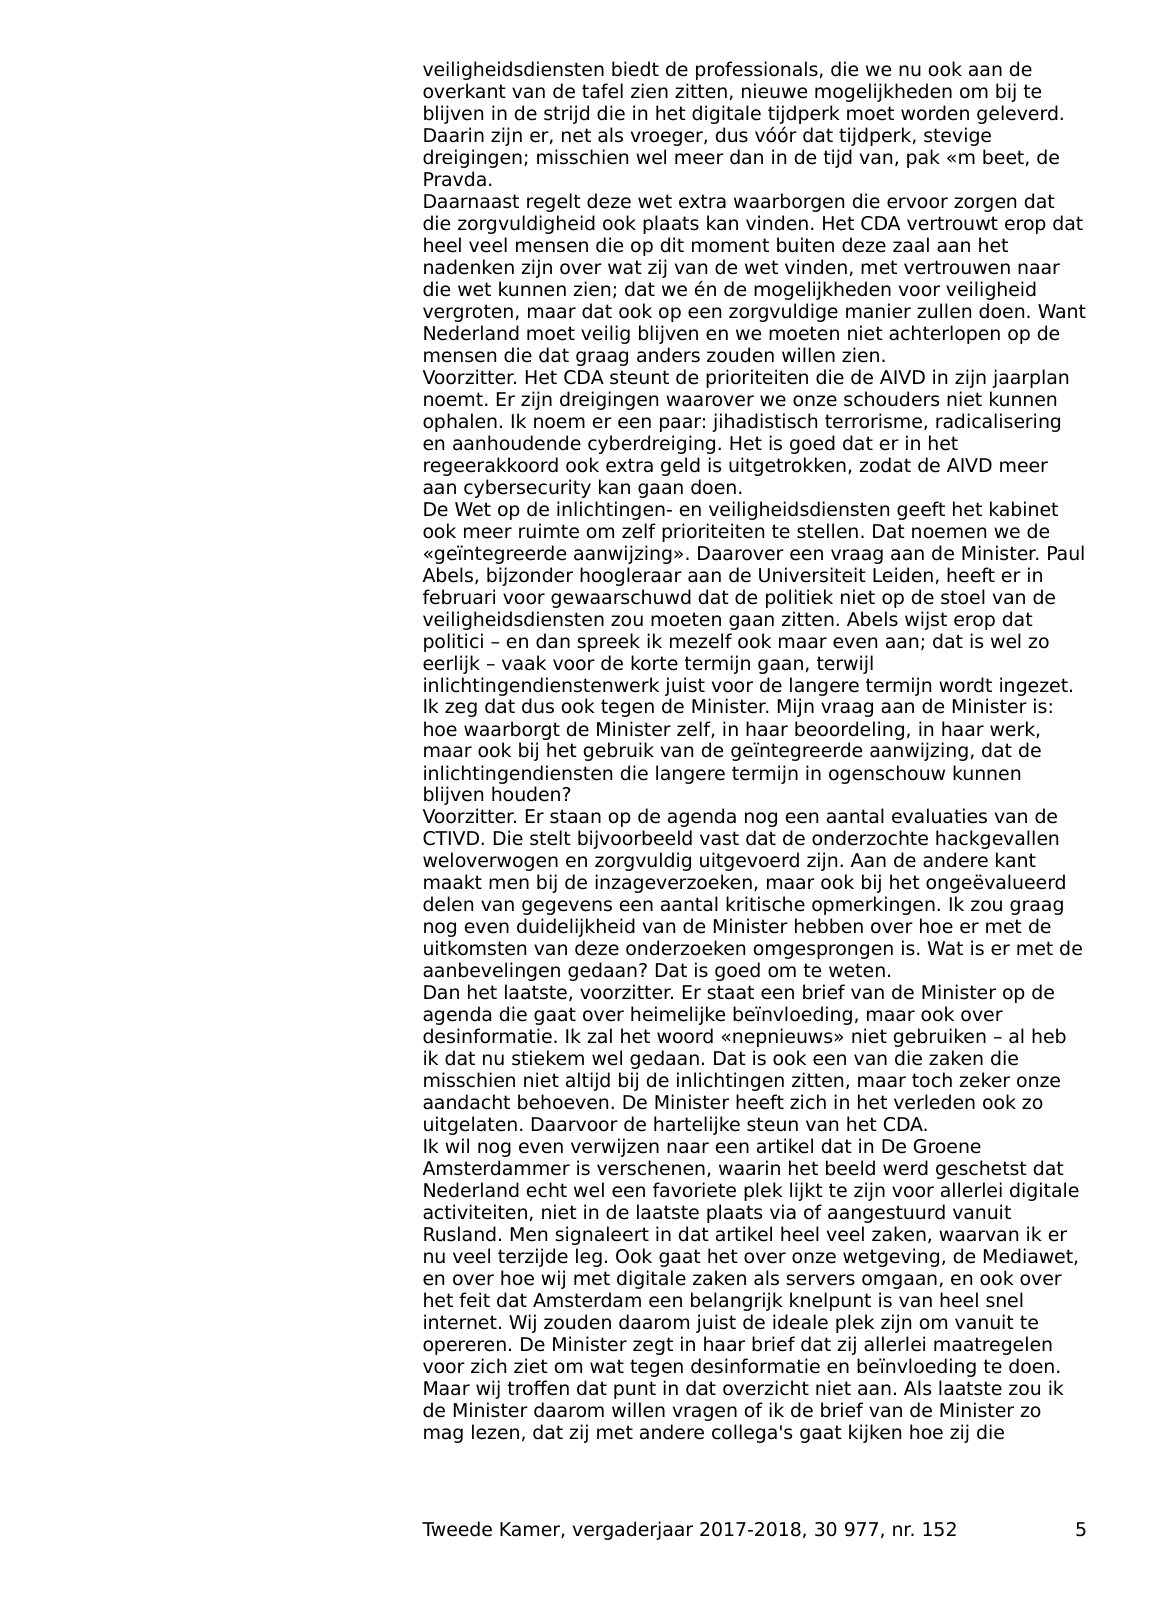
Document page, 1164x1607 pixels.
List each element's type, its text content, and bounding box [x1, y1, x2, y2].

text Dan het laatste, voorzitter. Er staat een brief van de Minister op de agenda die gaat over heimelijke beïnvloeding, maar ook over desinformatie. Ik zal het woord «nepnieuws» niet gebruiken – al heb ik dat nu stiekem wel gedaan. Dat is ook een van die zaken die misschien niet altijd bij de inlichtingen zitten, maar toch zeker onze aandacht behoeven. De Minister heeft zich in het verleden ook zo uitgelaten. Daarvoor de hartelijke steun van het CDA. [422, 982, 1087, 1136]
text Ik wil nog even verwijzen naar een artikel dat in De Groene Amsterdammer is verschenen, waarin het beeld werd geschetst dat Nederland echt wel een favoriete plek lijkt te zijn voor allerlei digitale activiteiten, niet in de laatste plaats via of aangestuurd vanuit Rusland. Men signaleert in dat artikel heel veel zaken, waarvan ik er nu veel terzijde leg. Ook gaat het over onze wetgeving, de Mediawet, en over hoe wij met digitale zaken als servers omgaan, en ook over het feit dat Amsterdam een belangrijk knelpunt is van heel snel internet. Wij zouden daarom juist de ideale plek zijn om vanuit te opereren. De Minister zegt in haar brief dat zij allerlei maatregelen voor zich ziet om wat tegen desinformatie en beïnvloeding te doen. Maar wij troffen dat punt in dat overzicht niet aan. Als laatste zou ik de Minister daarom willen vragen of ik de brief van de Minister zo mag lezen, dat zij met andere collega's gaat kijken hoe zij die [422, 1136, 1087, 1444]
text Voorzitter. Het CDA steunt de prioriteiten die de AIVD in zijn jaarplan noemt. Er zijn dreigingen waarover we onze schouders niet kunnen ophalen. Ik noem er een paar: jihadistisch terrorisme, radicalisering en aanhoudende cyberdreiging. Het is goed dat er in het regeerakkoord ook extra geld is uitgetrokken, zodat de AIVD meer aan cybersecurity kan gaan doen. [422, 367, 1087, 499]
text Voorzitter. Er staan op de agenda nog een aantal evaluaties van de CTIVD. Die stelt bijvoorbeeld vast dat de onderzochte hackgevallen weloverwogen en zorgvuldig uitgevoerd zijn. Aan de andere kant maakt men bij de inzageverzoeken, maar ook bij het ongeëvalueerd delen van gegevens een aantal kritische opmerkingen. Ik zou graag nog even duidelijkheid van de Minister hebben over hoe er met de uitkomsten van deze onderzoeken omgesprongen is. Wat is er met de aanbevelingen gedaan? Dat is goed om te weten. [422, 806, 1087, 982]
text Daarnaast regelt deze wet extra waarborgen die ervoor zorgen dat die zorgvuldigheid ook plaats kan vinden. Het CDA vertrouwt erop dat heel veel mensen die op dit moment buiten deze zaal aan het nadenken zijn over wat zij van de wet vinden, met vertrouwen naar die wet kunnen zien; dat we én de mogelijkheden voor veiligheid vergroten, maar dat ook op een zorgvuldige manier zullen doen. Want Nederland moet veilig blijven en we moeten niet achterlopen op de mensen die dat graag anders zouden willen zien. [422, 191, 1087, 367]
text veiligheidsdiensten biedt de professionals, die we nu ook aan de overkant van de tafel zien zitten, nieuwe mogelijkheden om bij te blijven in de strijd die in het digitale tijdperk moet worden geleverd. Daarin zijn er, net als vroeger, dus vóór dat tijdperk, stevige dreigingen; misschien wel meer dan in de tijd van, pak «m beet, de Pravda. [422, 59, 1087, 191]
text De Wet op de inlichtingen- en veiligheidsdiensten geeft het kabinet ook meer ruimte om zelf prioriteiten te stellen. Dat noemen we de «geïntegreerde aanwijzing». Daarover een vraag aan de Minister. Paul Abels, bijzonder hoogleraar aan de Universiteit Leiden, heeft er in februari voor gewaarschuwd dat de politiek niet op de stoel van de veiligheidsdiensten zou moeten gaan zitten. Abels wijst erop dat politici – en dan spreek ik mezelf ook maar even aan; dat is wel zo eerlijk – vaak voor de korte termijn gaan, terwijl inlichtingendienstenwerk juist voor de langere termijn wordt ingezet. Ik zeg dat dus ook tegen de Minister. Mijn vraag aan de Minister is: hoe waarborgt de Minister zelf, in haar beoordeling, in haar werk, maar ook bij het gebruik van de geïntegreerde aanwijzing, dat de inlichtingendiensten die langere termijn in ogenschouw kunnen blijven houden? [422, 499, 1087, 806]
